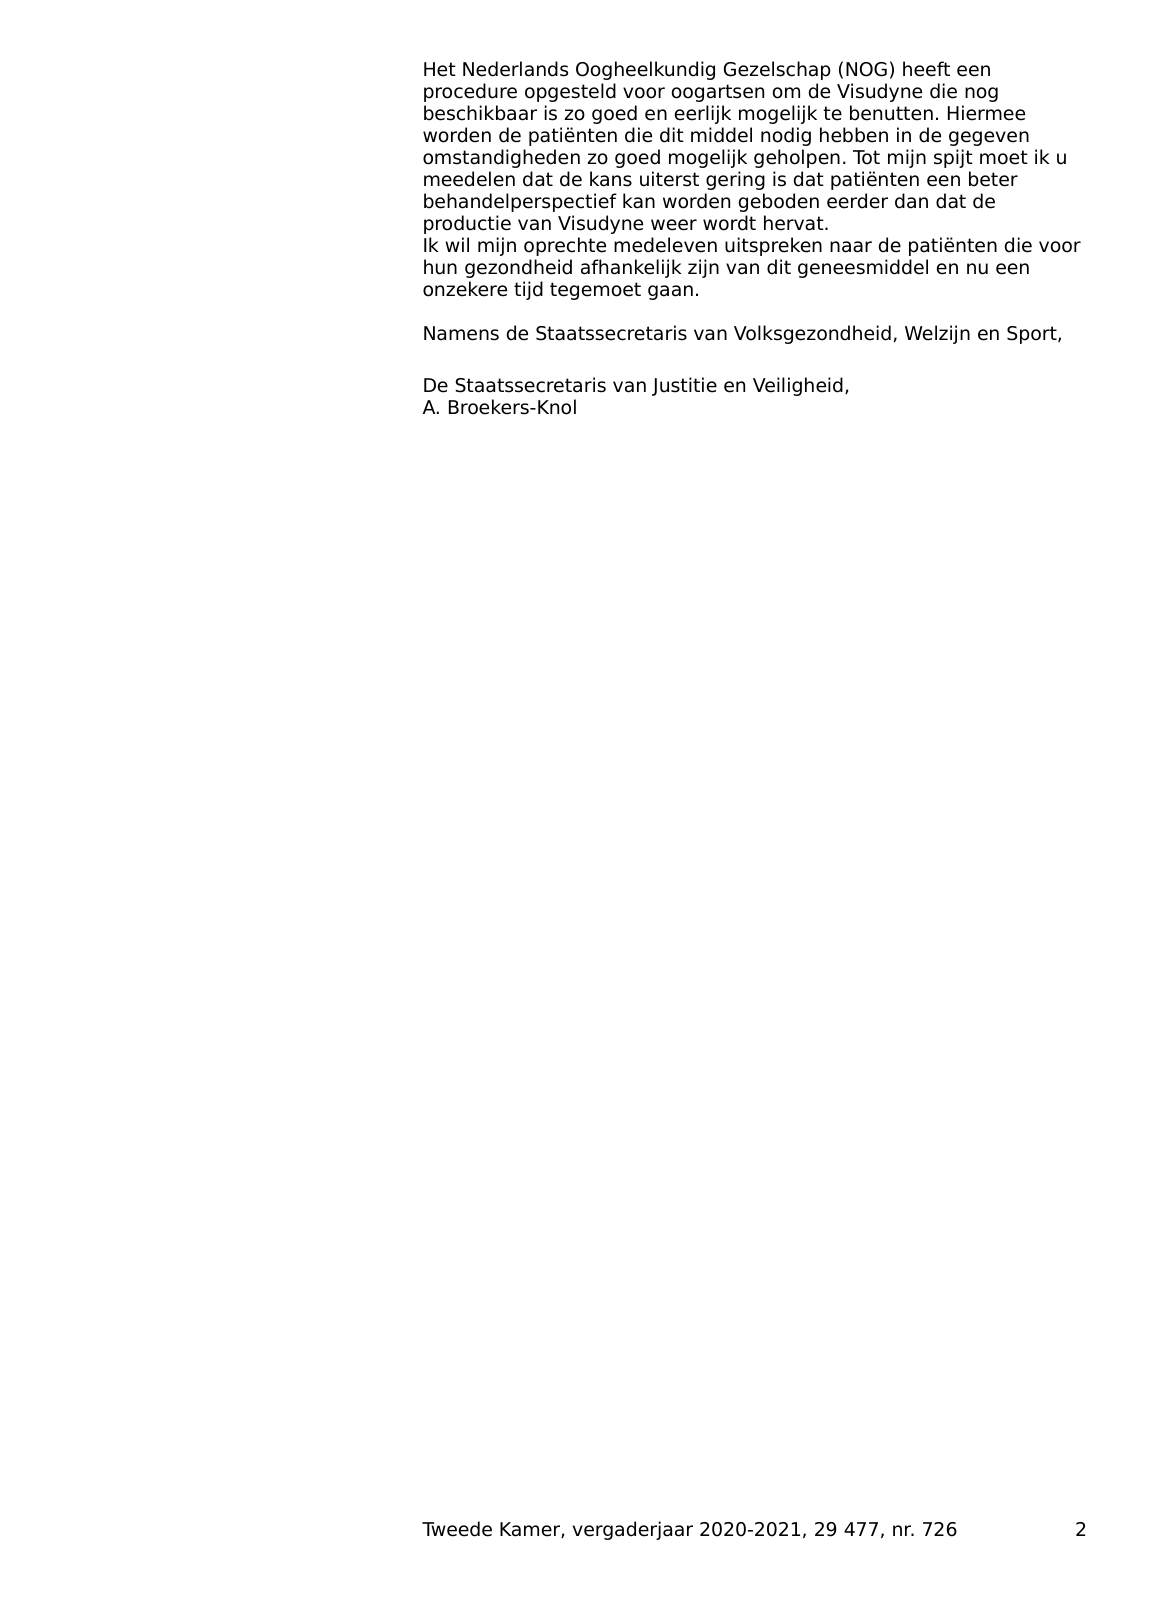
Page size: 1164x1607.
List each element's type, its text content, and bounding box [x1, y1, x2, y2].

text De Staatssecretaris van Justitie en Veiligheid, A. Broekers-Knol [422, 375, 1087, 419]
text Ik wil mijn oprechte medeleven uitspreken naar de patiënten die voor hun gezondheid afhankelijk zijn van dit geneesmiddel en nu een onzekere tijd tegemoet gaan. [422, 235, 1087, 301]
text Namens de Staatssecretaris van Volksgezondheid, Welzijn en Sport, [422, 323, 1087, 345]
text Het Nederlands Oogheelkundig Gezelschap (NOG) heeft een procedure opgesteld voor oogartsen om de Visudyne die nog beschikbaar is zo goed en eerlijk mogelijk te benutten. Hiermee worden de patiënten die dit middel nodig hebben in de gegeven omstandigheden zo goed mogelijk geholpen. Tot mijn spijt moet ik u meedelen dat de kans uiterst gering is dat patiënten een beter behandelperspectief kan worden geboden eerder dan dat de productie van Visudyne weer wordt hervat. [422, 59, 1087, 235]
